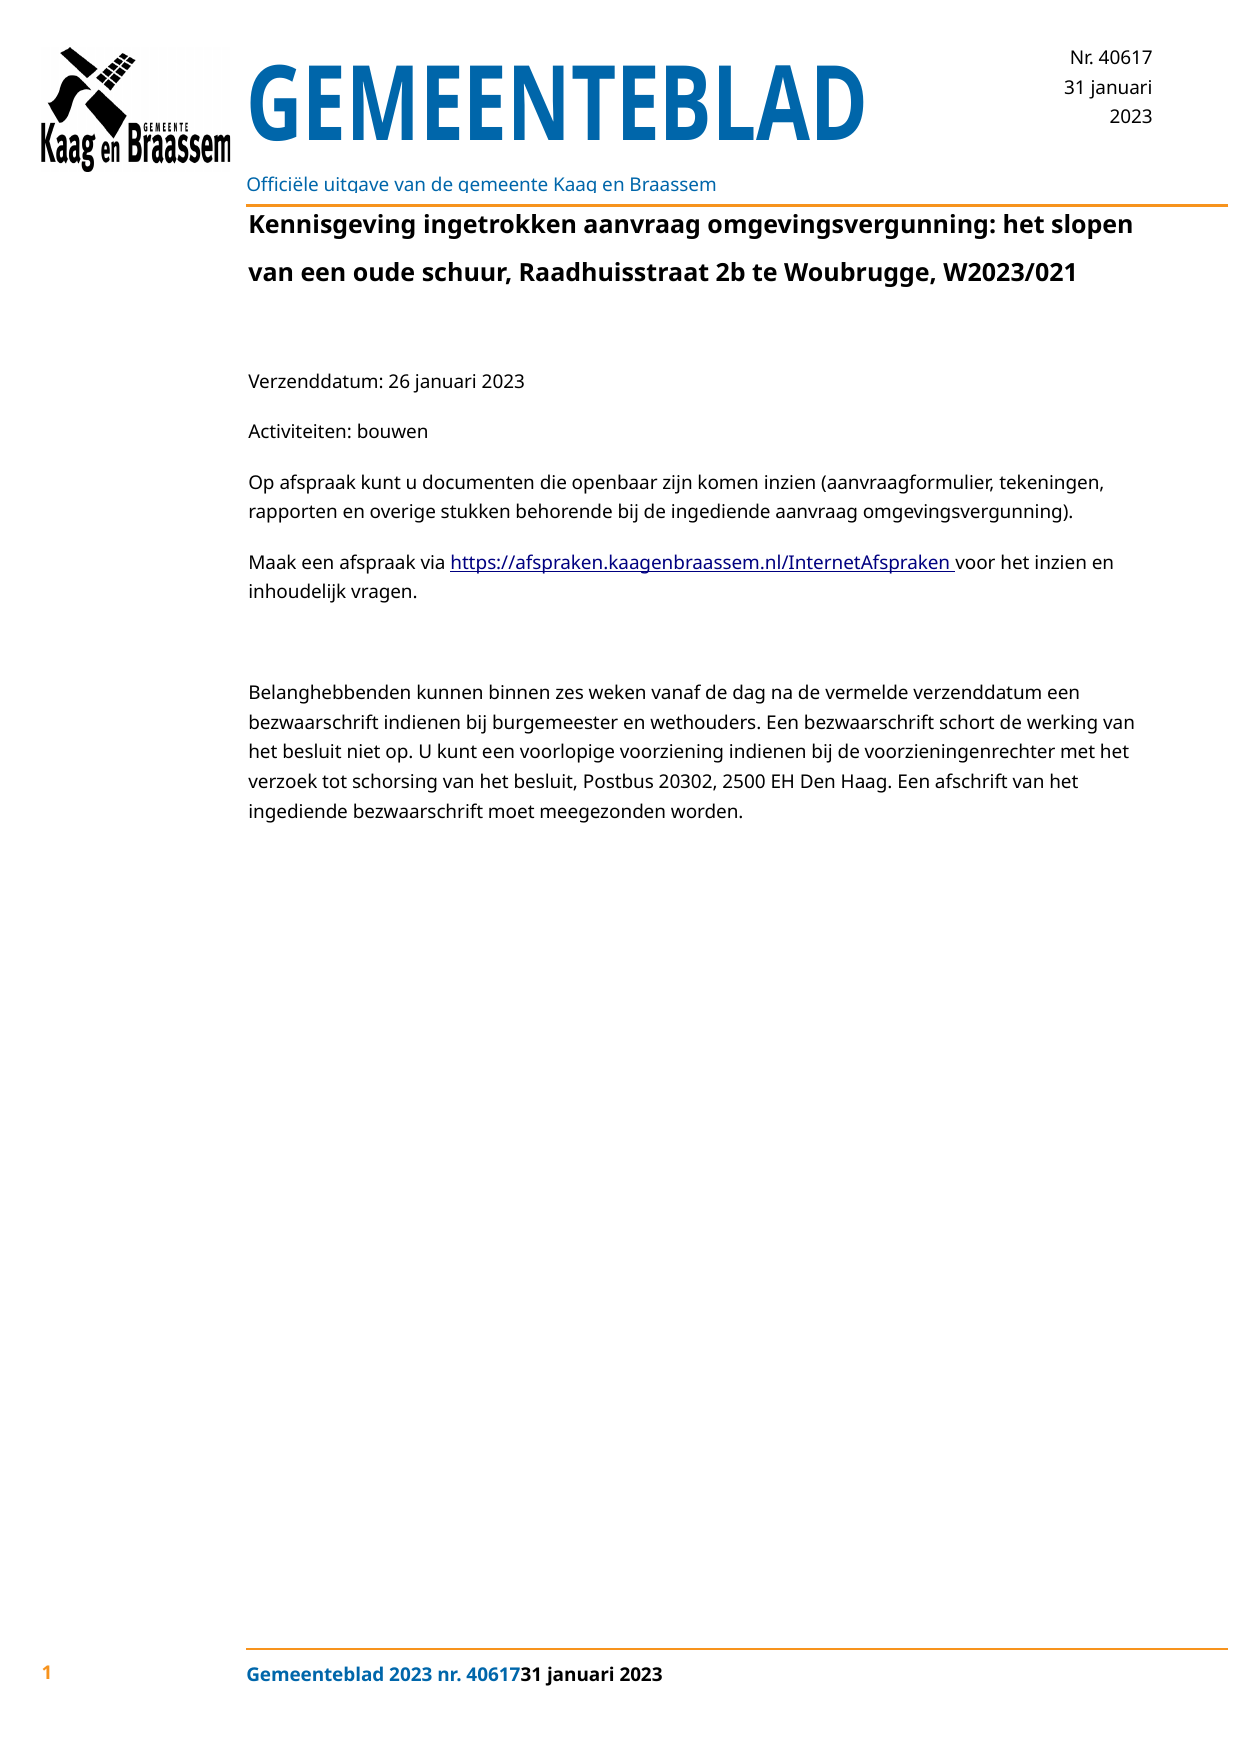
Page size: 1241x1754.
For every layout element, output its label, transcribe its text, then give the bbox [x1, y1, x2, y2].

text Op afspraak kunt u documenten die openbaar zijn komen inzien (aanvraagformulier, tekeningen, rapporten en overige stukken behorende bij de ingediende aanvraag omgevingsvergunning). [248, 469, 1152, 524]
text Belanghebbenden kunnen binnen zes weken vanaf de dag na de vermelde verzenddatum een bezwaarschrift indienen bij burgemeester en wethouders. Een bezwaarschrift schort de werking van het besluit niet op. U kunt een voorlopige voorziening indienen bij de voorzieningenrechter met het verzoek tot schorsing van het besluit, Postbus 20302, 2500 EH Den Haag. Een afschrift van het ingediende bezwaarschrift moet meegezonden worden. [248, 679, 1152, 824]
text Verzenddatum: 26 januari 2023 [248, 368, 1152, 394]
text Kennisgeving ingetrokken aanvraag omgevingsvergunning: het slopen van een oude schuur, Raadhuisstraat 2b te Woubrugge, W2023/021 [248, 207, 1152, 288]
text Maak een afspraak via https://afspraken.kaagenbraassem.nl/InternetAfspraken voor het inzien en inhoudelijk vragen. [248, 549, 1152, 604]
text Activiteiten: bouwen [248, 419, 1152, 444]
picture [41, 47, 231, 172]
